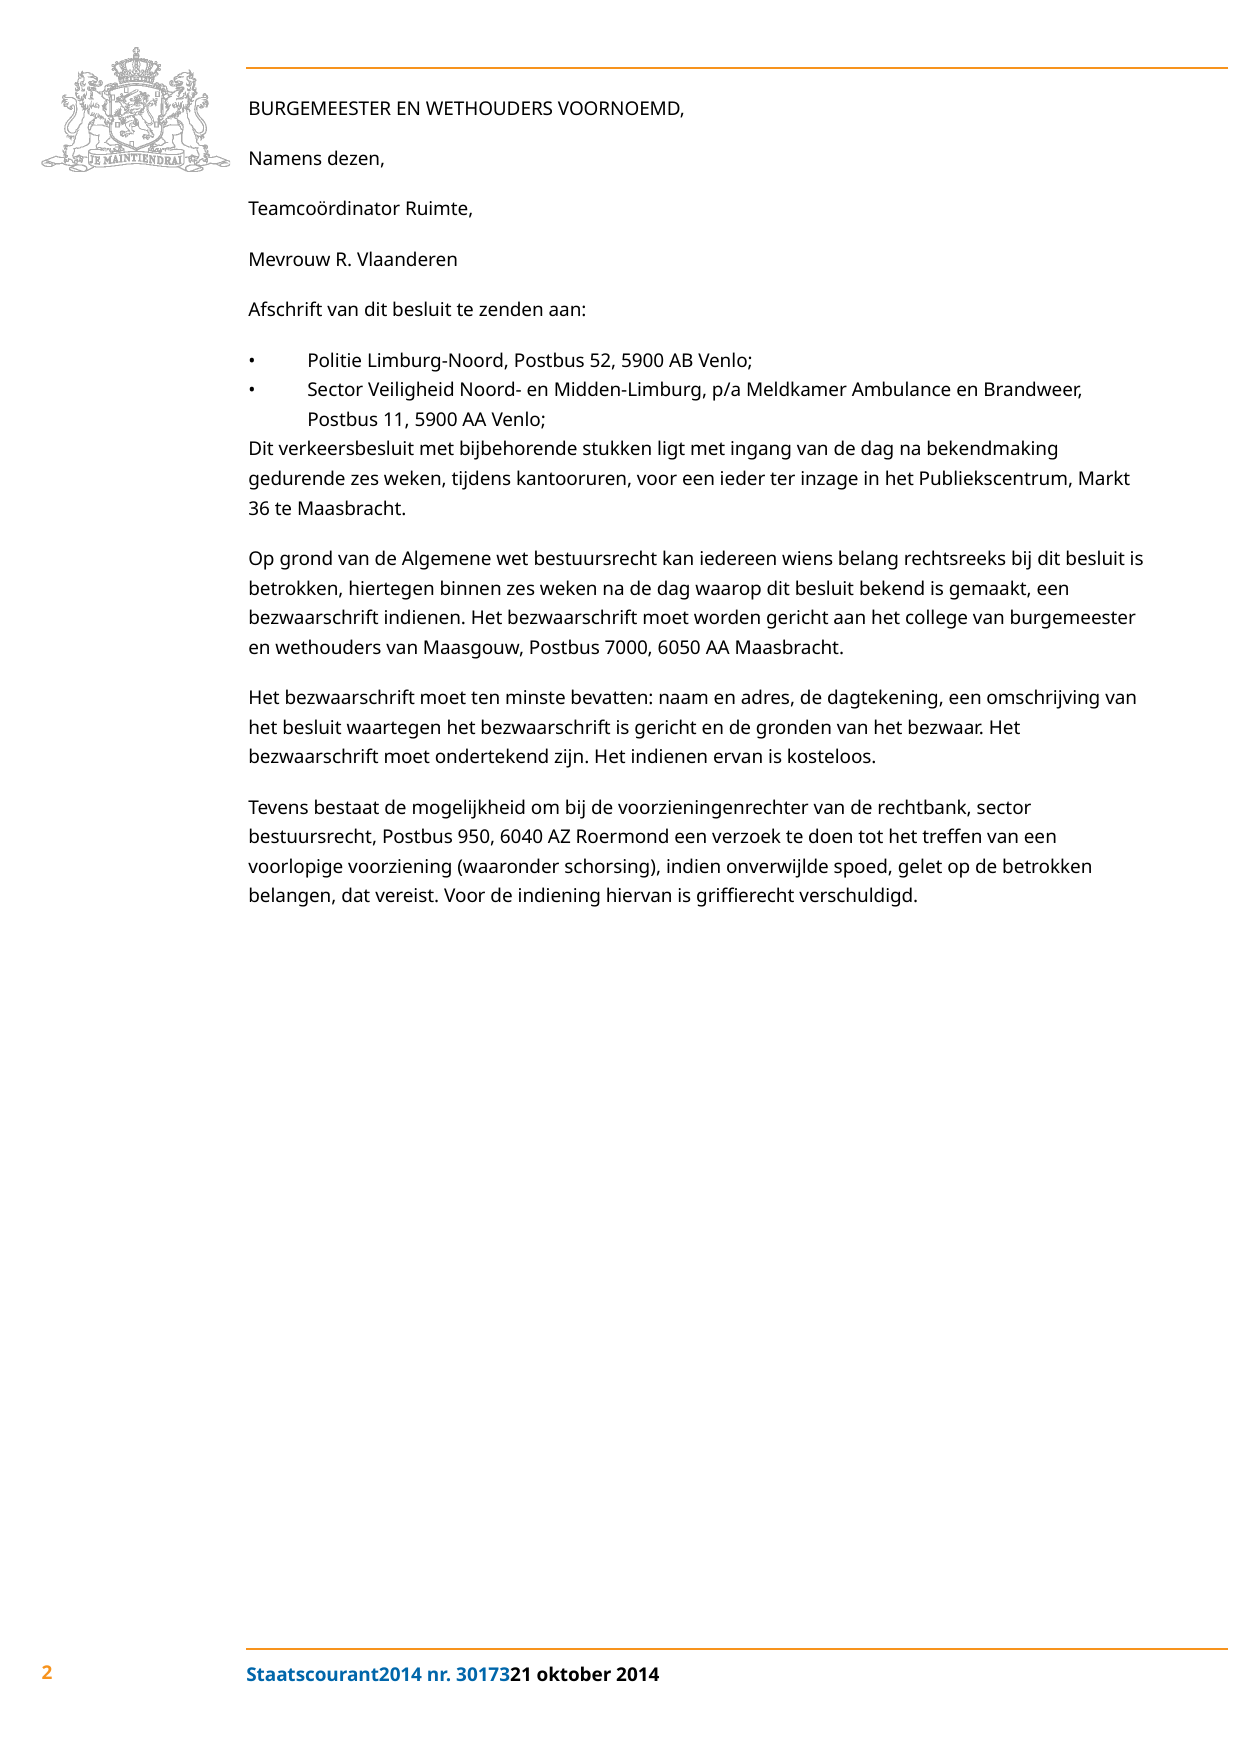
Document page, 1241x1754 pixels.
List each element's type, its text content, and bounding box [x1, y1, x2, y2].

text BURGEMEESTER EN WETHOUDERS VOORNOEMD, [248, 95, 1152, 121]
text Afschrift van dit besluit te zenden aan: [248, 296, 1152, 322]
text Teamcoördinator Ruimte, [248, 196, 1152, 221]
text Namens dezen, [248, 145, 1152, 171]
text Mevrouw R. Vlaanderen [248, 246, 1152, 272]
text Tevens bestaat de mogelijkheid om bij de voorzieningenrechter van de rechtbank, sector bestuursrecht, Postbus 950, 6040 AZ Roermond een verzoek te doen tot het treffen van een voorlopige voorziening (waaronder schorsing), indien onverwijlde spoed, gelet op de betrokken belangen, dat vereist. Voor de indiening hiervan is griffierecht verschuldigd. [248, 794, 1152, 908]
picture [41, 47, 231, 172]
text Dit verkeersbesluit met bijbehorende stukken ligt met ingang van de dag na bekendmaking gedurende zes weken, tijdens kantooruren, voor een ieder ter inzage in het Publiekscentrum, Markt 36 te Maasbracht. [248, 436, 1152, 521]
list Sector Veiligheid Noord- en Midden-Limburg, p/a Meldkamer Ambulance en Brandweer, Postbus 11, 5900 AA Venlo; [248, 376, 1152, 432]
text Op grond van de Algemene wet bestuursrecht kan iedereen wiens belang rechtsreeks bij dit besluit is betrokken, hiertegen binnen zes weken na de dag waarop dit besluit bekend is gemaakt, een bezwaarschrift indienen. Het bezwaarschrift moet worden gericht aan het college van burgemeester en wethouders van Maasgouw, Postbus 7000, 6050 AA Maasbracht. [248, 545, 1152, 660]
text Het bezwaarschrift moet ten minste bevatten: naam en adres, de dagtekening, een omschrijving van het besluit waartegen het bezwaarschrift is gericht en de gronden van het bezwaar. Het bezwaarschrift moet ondertekend zijn. Het indienen ervan is kosteloos. [248, 684, 1152, 769]
list Politie Limburg-Noord, Postbus 52, 5900 AB Venlo; [248, 347, 1152, 373]
